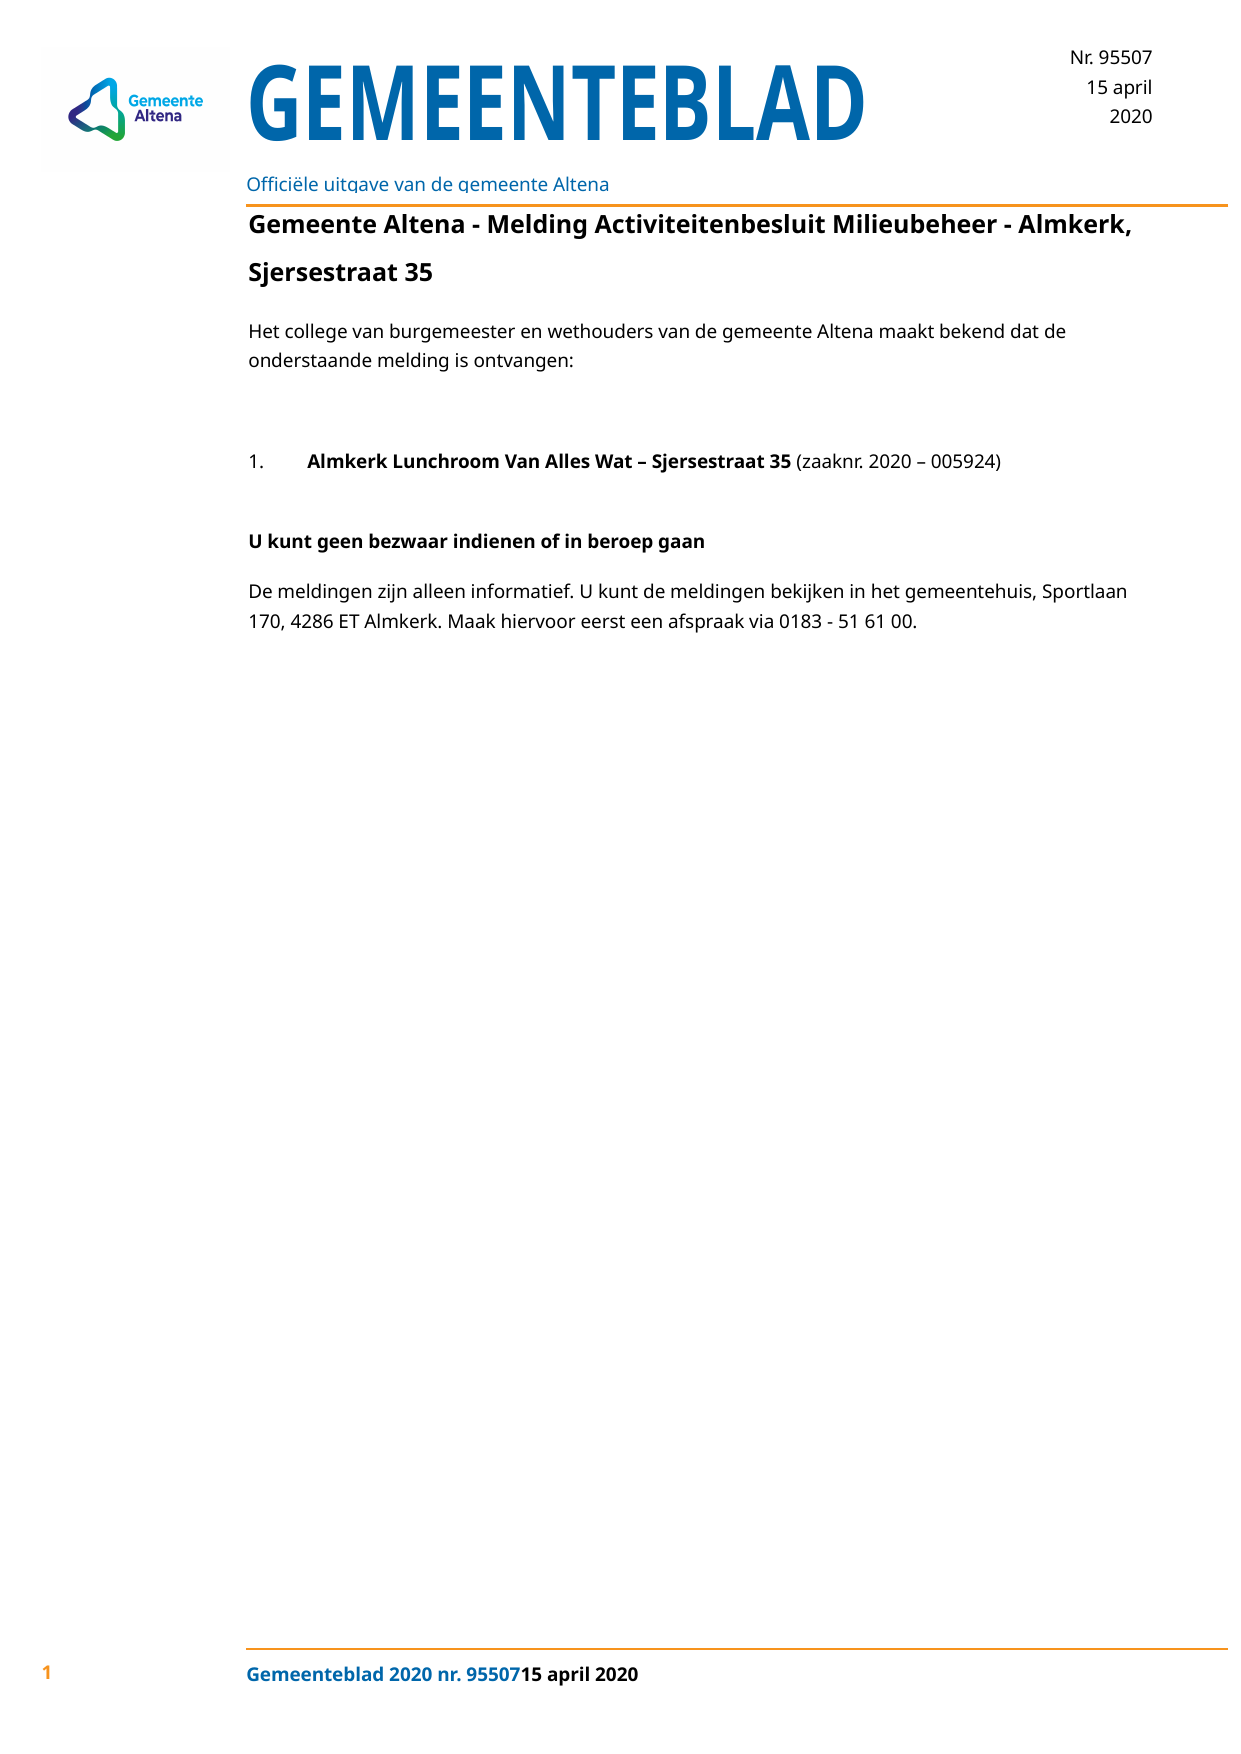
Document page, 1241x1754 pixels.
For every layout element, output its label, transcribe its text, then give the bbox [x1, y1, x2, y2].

text Gemeente Altena - Melding Activiteitenbesluit Milieubeheer - Almkerk, Sjersestraat 35 [248, 207, 1152, 288]
text U kunt geen bezwaar indienen of in beroep gaan [248, 528, 1152, 554]
list Almkerk Lunchroom Van Alles Wat – Sjersestraat 35 (zaaknr. 2020 – 005924) [248, 448, 1152, 474]
text Het college van burgemeester en wethouders van de gemeente Altena maakt bekend dat de onderstaande melding is ontvangen: [248, 318, 1152, 373]
text De meldingen zijn alleen informatief. U kunt de meldingen bekijken in het gemeentehuis, Sportlaan 170, 4286 ET Almkerk. Maak hiervoor eerst een afspraak via 0183 - 51 61 00. [248, 579, 1152, 634]
picture [41, 47, 231, 172]
